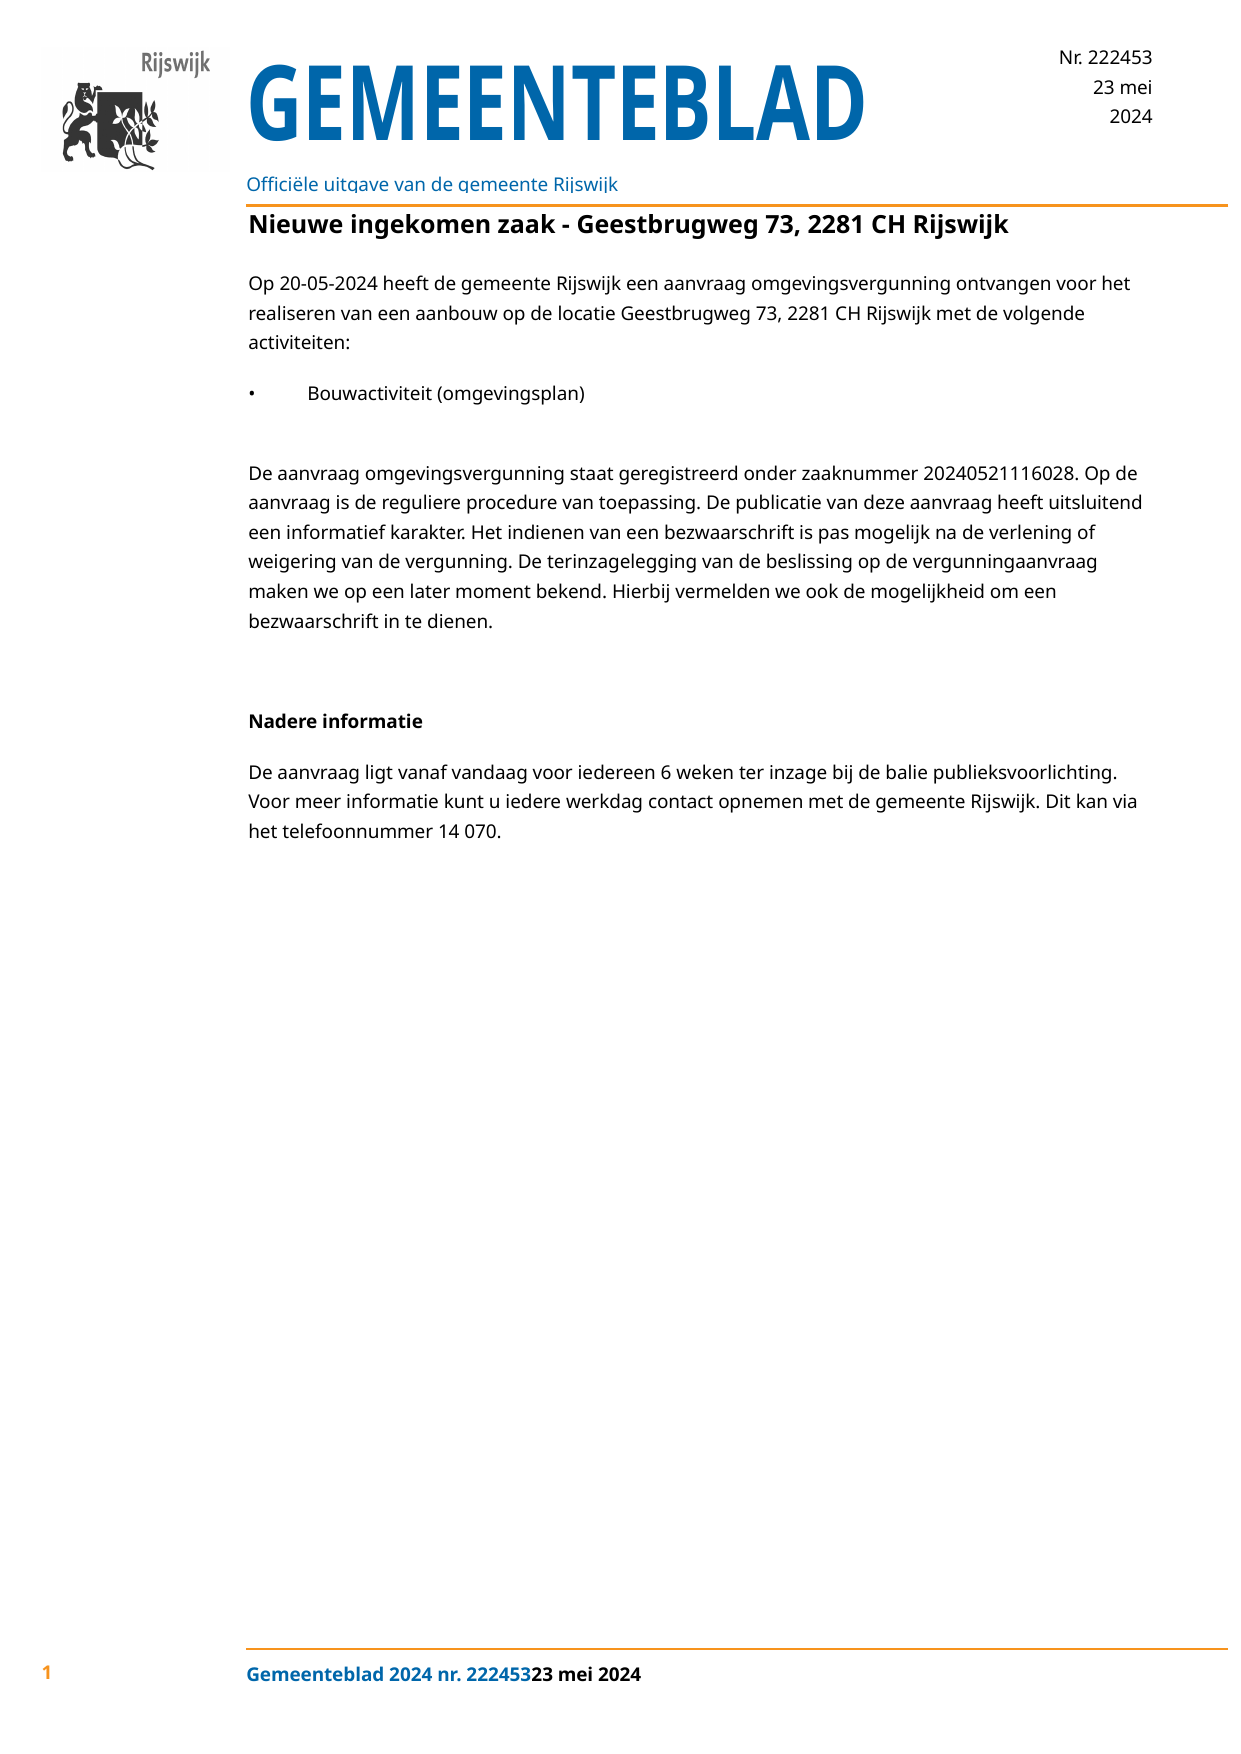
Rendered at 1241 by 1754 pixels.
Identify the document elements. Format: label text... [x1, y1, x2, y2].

text Op 20-05-2024 heeft de gemeente Rijswijk een aanvraag omgevingsvergunning ontvangen voor het realiseren van een aanbouw op de locatie Geestbrugweg 73, 2281 CH Rijswijk met de volgende activiteiten: [248, 270, 1152, 355]
list Bouwactiviteit (omgevingsplan) [248, 380, 1152, 406]
text Nadere informatie [248, 709, 1152, 734]
text De aanvraag omgevingsvergunning staat geregistreerd onder zaaknummer 20240521116028. Op de aanvraag is de reguliere procedure van toepassing. De publicatie van deze aanvraag heeft uitsluitend een informatief karakter. Het indienen van een bezwaarschrift is pas mogelijk na de verlening of weigering van de vergunning. De terinzagelegging van de beslissing op de vergunningaanvraag maken we op een later moment bekend. Hierbij vermelden we ook de mogelijkheid om een bezwaarschrift in te dienen. [248, 460, 1152, 633]
text Nieuwe ingekomen zaak - Geestbrugweg 73, 2281 CH Rijswijk [248, 207, 1152, 241]
picture [41, 47, 231, 172]
text De aanvraag ligt vanaf vandaag voor iedereen 6 weken ter inzage bij de balie publieksvoorlichting. Voor meer informatie kunt u iedere werkdag contact opnemen met de gemeente Rijswijk. Dit kan via het telefoonnummer 14 070. [248, 759, 1152, 844]
